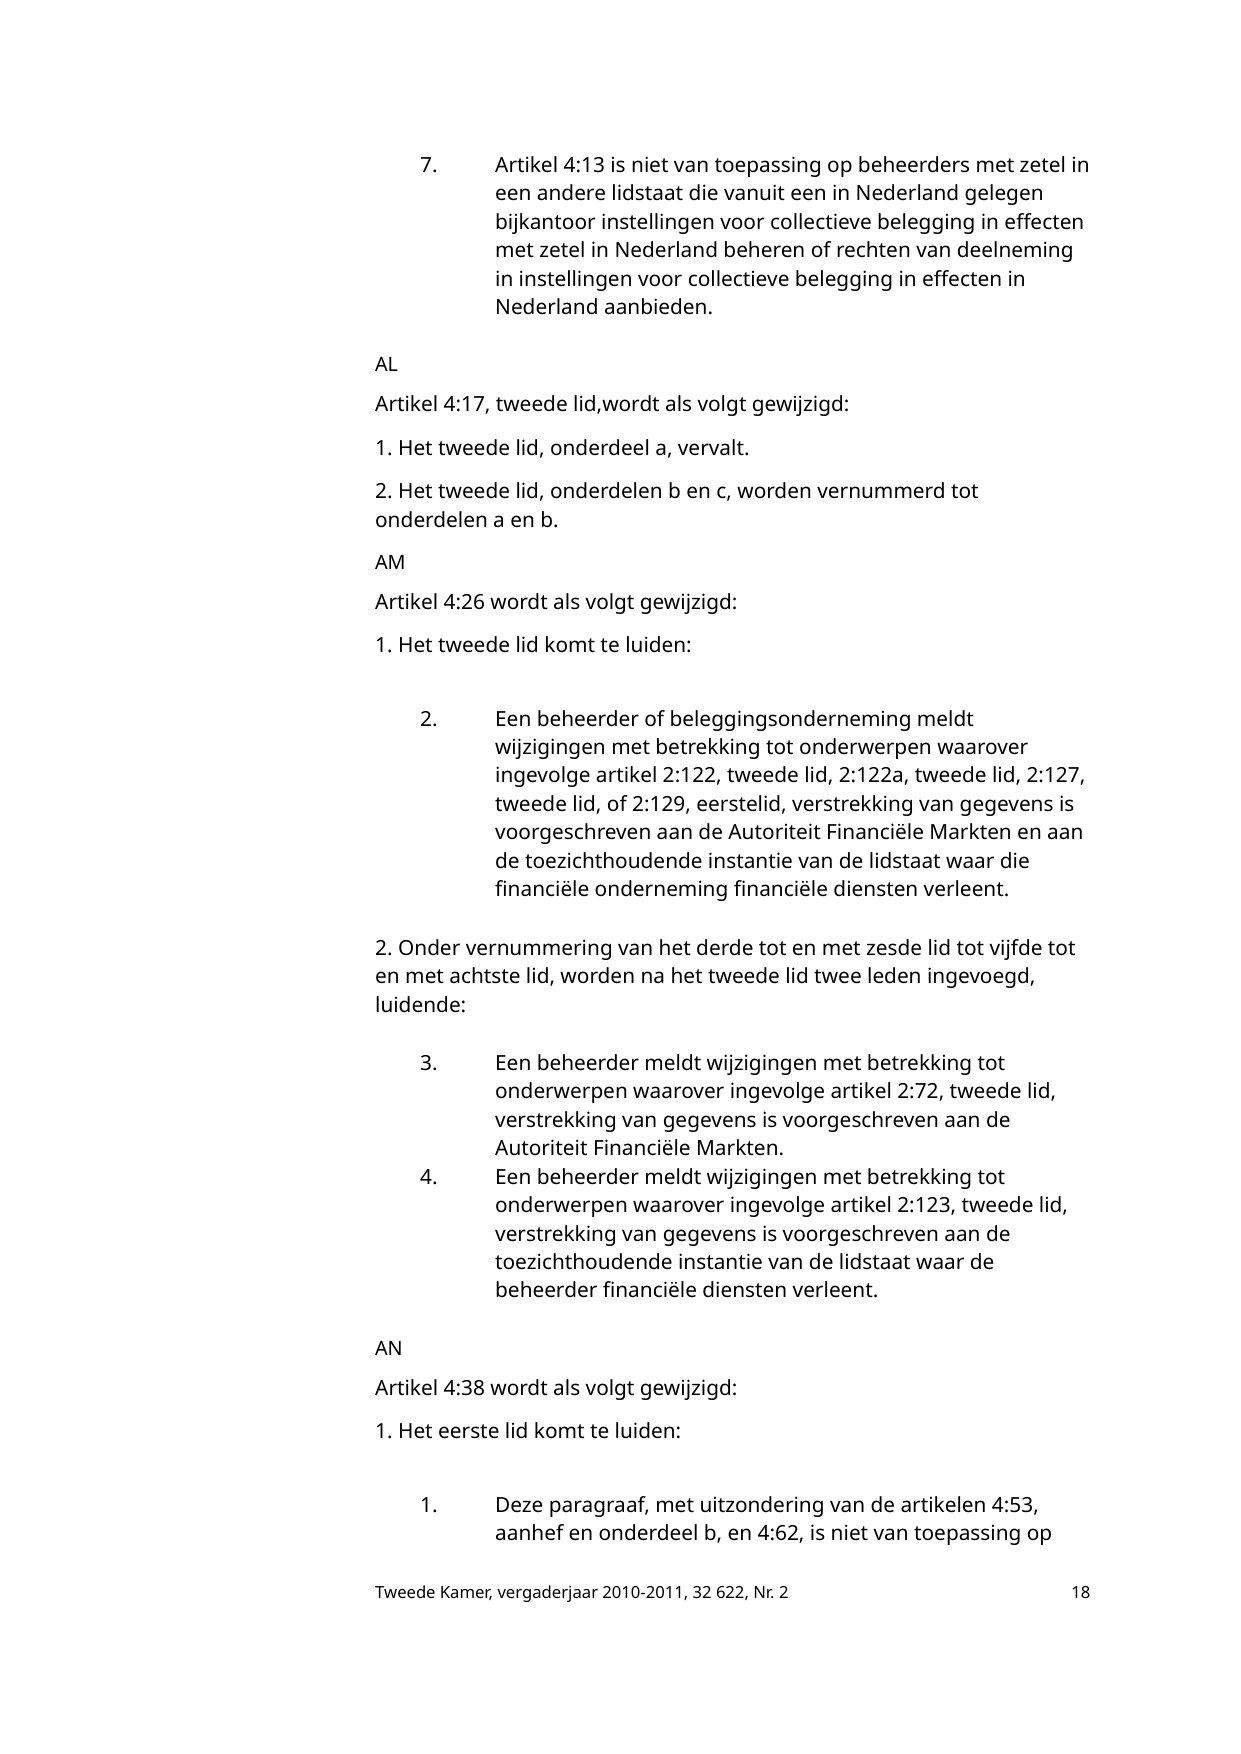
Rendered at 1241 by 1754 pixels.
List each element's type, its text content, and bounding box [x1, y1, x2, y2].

text 2. Onder vernummering van het derde tot en met zesde lid tot vijfde tot en met achtste lid, worden na het tweede lid twee leden ingevoegd, luidende: [375, 933, 1090, 1018]
text 1. Het eerste lid komt te luiden: [375, 1416, 1090, 1445]
list Deze paragraaf, met uitzondering van de artikelen 4:53, aanhef en onderdeel b, en 4:62, is niet van toepassing op [420, 1490, 1090, 1547]
list Een beheerder meldt wijzigingen met betrekking tot onderwerpen waarover ingevolge artikel 2:72, tweede lid, verstrekking van gegevens is voorgeschreven aan de Autoriteit Financiële Markten. [420, 1048, 1090, 1162]
text 1. Het tweede lid komt te luiden: [375, 630, 1090, 659]
text AN [375, 1334, 1090, 1361]
text 2. Het tweede lid, onderdelen b en c, worden vernummerd tot onderdelen a en b. [375, 476, 1090, 533]
text AM [375, 548, 1090, 575]
list Een beheerder meldt wijzigingen met betrekking tot onderwerpen waarover ingevolge artikel 2:123, tweede lid, verstrekking van gegevens is voorgeschreven aan de toezichthoudende instantie van de lidstaat waar de beheerder financiële diensten verleent. [420, 1162, 1090, 1304]
text Artikel 4:38 wordt als volgt gewijzigd: [375, 1373, 1090, 1401]
text AL [375, 351, 1090, 378]
text 1. Het tweede lid, onderdeel a, vervalt. [375, 433, 1090, 461]
list Een beheerder of beleggingsonderneming meldt wijzigingen met betrekking tot onderwerpen waarover ingevolge artikel 2:122, tweede lid, 2:122a, tweede lid, 2:127, tweede lid, of 2:129, eerstelid, verstrekking van gegevens is voorgeschreven aan de Autoriteit Financiële Markten en aan de toezichthoudende instantie van de lidstaat waar die financiële onderneming financiële diensten verleent. [420, 704, 1090, 903]
list Artikel 4:13 is niet van toepassing op beheerders met zetel in een andere lidstaat die vanuit een in Nederland gelegen bijkantoor instellingen voor collectieve belegging in effecten met zetel in Nederland beheren of rechten van deelneming in instellingen voor collectieve belegging in effecten in Nederland aanbieden. [420, 150, 1090, 321]
text Artikel 4:17, tweede lid,wordt als volgt gewijzigd: [375, 389, 1090, 418]
text Artikel 4:26 wordt als volgt gewijzigd: [375, 587, 1090, 615]
